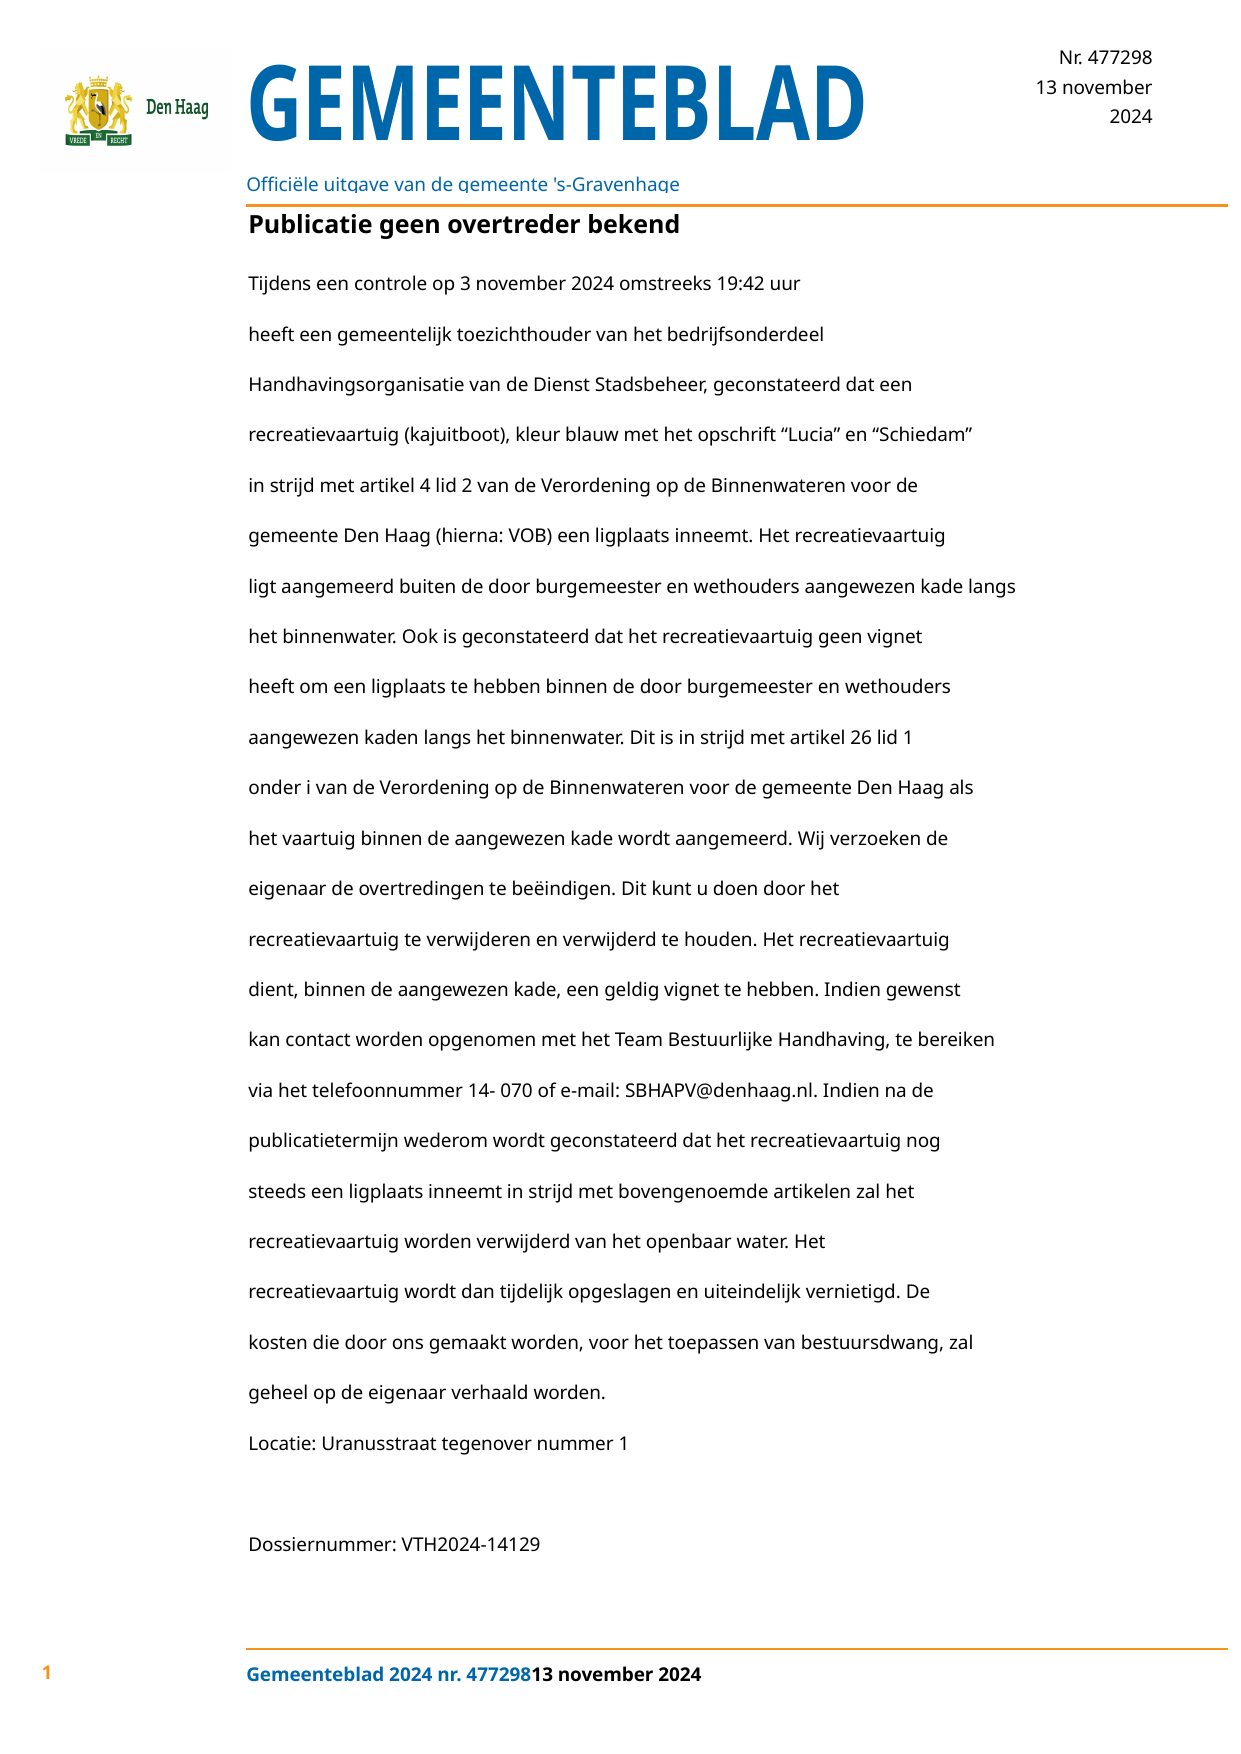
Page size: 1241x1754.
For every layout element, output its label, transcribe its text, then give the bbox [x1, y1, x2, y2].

text Handhavingsorganisatie van de Dienst Stadsbeheer, geconstateerd dat een [248, 371, 1152, 397]
text steeds een ligplaats inneemt in strijd met bovengenoemde artikelen zal het [248, 1178, 1152, 1203]
text het binnenwater. Ook is geconstateerd dat het recreatievaartuig geen vignet [248, 623, 1152, 649]
text recreatievaartuig wordt dan tijdelijk opgeslagen en uiteindelijk vernietigd. De [248, 1279, 1152, 1304]
text heeft om een ligplaats te hebben binnen de door burgemeester en wethouders [248, 674, 1152, 699]
text kosten die door ons gemaakt worden, voor het toepassen van bestuursdwang, zal [248, 1329, 1152, 1355]
text recreatievaartuig te verwijderen en verwijderd te houden. Het recreatievaartuig [248, 926, 1152, 951]
text heeft een gemeentelijk toezichthouder van het bedrijfsonderdeel [248, 321, 1152, 346]
text eigenaar de overtredingen te beëindigen. Dit kunt u doen door het [248, 875, 1152, 901]
text recreatievaartuig worden verwijderd van het openbaar water. Het [248, 1228, 1152, 1254]
text onder i van de Verordening op de Binnenwateren voor de gemeente Den Haag als [248, 774, 1152, 800]
text publicatietermijn wederom wordt geconstateerd dat het recreatievaartuig nog [248, 1127, 1152, 1153]
text het vaartuig binnen de aangewezen kade wordt aangemeerd. Wij verzoeken de [248, 825, 1152, 851]
text recreatievaartuig (kajuitboot), kleur blauw met het opschrift “Lucia” en “Schiedam” [248, 422, 1152, 447]
text via het telefoonnummer 14- 070 of e-mail: SBHAPV@denhaag.nl. Indien na de [248, 1077, 1152, 1103]
text gemeente Den Haag (hierna: VOB) een ligplaats inneemt. Het recreatievaartuig [248, 522, 1152, 548]
text Publicatie geen overtreder bekend [248, 207, 1152, 241]
text in strijd met artikel 4 lid 2 van de Verordening op de Binnenwateren voor de [248, 472, 1152, 498]
text Tijdens een controle op 3 november 2024 omstreeks 19:42 uur [248, 270, 1152, 296]
text aangewezen kaden langs het binnenwater. Dit is in strijd met artikel 26 lid 1 [248, 724, 1152, 750]
text ligt aangemeerd buiten de door burgemeester en wethouders aangewezen kade langs [248, 573, 1152, 598]
text dient, binnen de aangewezen kade, een geldig vignet te hebben. Indien gewenst [248, 976, 1152, 1002]
text geheel op de eigenaar verhaald worden. [248, 1379, 1152, 1405]
text Locatie: Uranusstraat tegenover nummer 1 [248, 1430, 1152, 1456]
picture [41, 47, 231, 172]
text Dossiernummer: VTH2024-14129 [248, 1531, 1152, 1556]
text kan contact worden opgenomen met het Team Bestuurlijke Handhaving, te bereiken [248, 1027, 1152, 1052]
